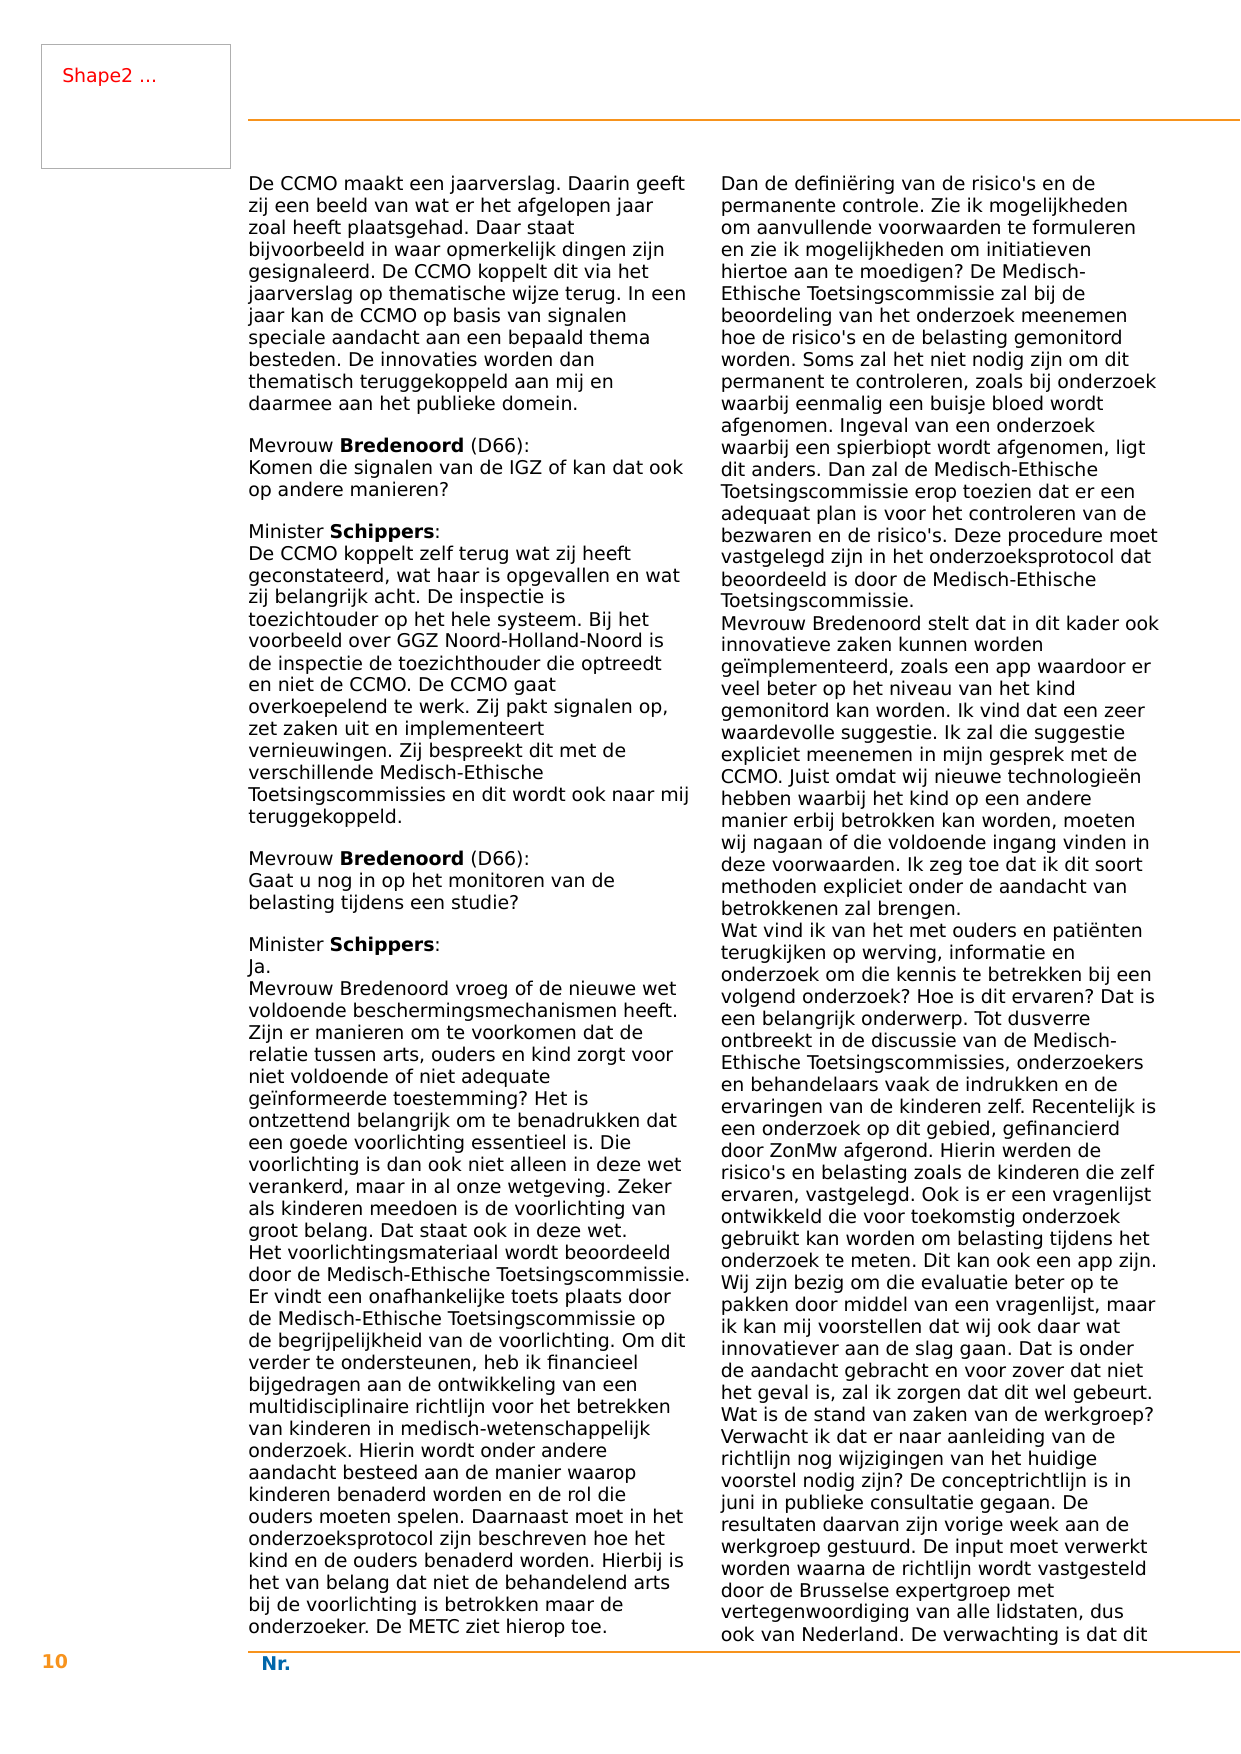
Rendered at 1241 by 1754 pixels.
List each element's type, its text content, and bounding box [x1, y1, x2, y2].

text De CCMO koppelt zelf terug wat zij heeft geconstateerd, wat haar is opgevallen en wat zij belangrijk acht. De inspectie is toezichtouder op het hele systeem. Bij het voorbeeld over GGZ Noord-Holland-Noord is de inspectie de toezichthouder die optreedt en niet de CCMO. De CCMO gaat overkoepelend te werk. Zij pakt signalen op, zet zaken uit en implementeert vernieuwingen. Zij bespreekt dit met de verschillende Medisch-Ethische Toetsingscommissies en dit wordt ook naar mij teruggekoppeld. [248, 542, 691, 828]
text Mevrouw Bredenoord stelt dat in dit kader ook innovatieve zaken kunnen worden geïmplementeerd, zoals een app waardoor er veel beter op het niveau van het kind gemonitord kan worden. Ik vind dat een zeer waardevolle suggestie. Ik zal die suggestie expliciet meenemen in mijn gesprek met de CCMO. Juist omdat wij nieuwe technologieën hebben waarbij het kind op een andere manier erbij betrokken kan worden, moeten wij nagaan of die voldoende ingang vinden in deze voorwaarden. Ik zeg toe dat ik dit soort methoden expliciet onder de aandacht van betrokkenen zal brengen. [721, 612, 1163, 920]
text Wat is de stand van zaken van de werkgroep? Verwacht ik dat er naar aanleiding van de richtlijn nog wijzigingen van het huidige voorstel nodig zijn? De conceptrichtlijn is in juni in publieke consultatie gegaan. De resultaten daarvan zijn vorige week aan de werkgroep gestuurd. De input moet verwerkt worden waarna de richtlijn wordt vastgesteld door de Brusselse expertgroep met vertegenwoordiging van alle lidstaten, dus ook van Nederland. De verwachting is dat dit [721, 1404, 1163, 1645]
text De CCMO maakt een jaarverslag. Daarin geeft zij een beeld van wat er het afgelopen jaar zoal heeft plaatsgehad. Daar staat bijvoorbeeld in waar opmerkelijk dingen zijn gesignaleerd. De CCMO koppelt dit via het jaarverslag op thematische wijze terug. In een jaar kan de CCMO op basis van signalen speciale aandacht aan een bepaald thema besteden. De innovaties worden dan thematisch teruggekoppeld aan mij en daarmee aan het publieke domein. [248, 173, 691, 414]
text Minister Schippers: [248, 934, 691, 956]
text Dan de definiëring van de risico's en de permanente controle. Zie ik mogelijkheden om aanvullende voorwaarden te formuleren en zie ik mogelijkheden om initiatieven hiertoe aan te moedigen? De Medisch-Ethische Toetsingscommissie zal bij de beoordeling van het onderzoek meenemen hoe de risico's en de belasting gemonitord worden. Soms zal het niet nodig zijn om dit permanent te controleren, zoals bij onderzoek waarbij eenmalig een buisje bloed wordt afgenomen. Ingeval van een onderzoek waarbij een spierbiopt wordt afgenomen, ligt dit anders. Dan zal de Medisch-Ethische Toetsingscommissie erop toezien dat er een adequaat plan is voor het controleren van de bezwaren en de risico's. Deze procedure moet vastgelegd zijn in het onderzoeksprotocol dat beoordeeld is door de Medisch-Ethische Toetsingscommissie. [721, 173, 1163, 612]
text Mevrouw Bredenoord (D66): [248, 434, 691, 457]
text Het voorlichtingsmateriaal wordt beoordeeld door de Medisch-Ethische Toetsingscommissie. Er vindt een onafhankelijke toets plaats door de Medisch-Ethische Toetsingscommissie op de begrijpelijkheid van de voorlichting. Om dit verder te ondersteunen, heb ik financieel bijgedragen aan de ontwikkeling van een multidisciplinaire richtlijn voor het betrekken van kinderen in medisch-wetenschappelijk onderzoek. Hierin wordt onder andere aandacht besteed aan de manier waarop kinderen benaderd worden en de rol die ouders moeten spelen. Daarnaast moet in het onderzoeksprotocol zijn beschreven hoe het kind en de ouders benaderd worden. Hierbij is het van belang dat niet de behandelend arts bij de voorlichting is betrokken maar de onderzoeker. De METC ziet hierop toe. [248, 1242, 691, 1637]
text Mevrouw Bredenoord vroeg of de nieuwe wet voldoende beschermingsmechanismen heeft. Zijn er manieren om te voorkomen dat de relatie tussen arts, ouders en kind zorgt voor niet voldoende of niet adequate geïnformeerde toestemming? Het is ontzettend belangrijk om te benadrukken dat een goede voorlichting essentieel is. Die voorlichting is dan ook niet alleen in deze wet verankerd, maar in al onze wetgeving. Zeker als kinderen meedoen is de voorlichting van groot belang. Dat staat ook in deze wet. [248, 978, 691, 1242]
text Ja. [248, 956, 691, 978]
text Minister Schippers: [248, 521, 691, 542]
text Gaat u nog in op het monitoren van de belasting tijdens een studie? [248, 870, 691, 914]
text Komen die signalen van de IGZ of kan dat ook op andere manieren? [248, 457, 691, 501]
text Wat vind ik van het met ouders en patiënten terugkijken op werving, informatie en onderzoek om die kennis te betrekken bij een volgend onderzoek? Hoe is dit ervaren? Dat is een belangrijk onderwerp. Tot dusverre ontbreekt in de discussie van de Medisch-Ethische Toetsingscommissies, onderzoekers en behandelaars vaak de indrukken en de ervaringen van de kinderen zelf. Recentelijk is een onderzoek op dit gebied, gefinancierd door ZonMw afgerond. Hierin werden de risico's en belasting zoals de kinderen die zelf ervaren, vastgelegd. Ook is er een vragenlijst ontwikkeld die voor toekomstig onderzoek gebruikt kan worden om belasting tijdens het onderzoek te meten. Dit kan ook een app zijn. Wij zijn bezig om die evaluatie beter op te pakken door middel van een vragenlijst, maar ik kan mij voorstellen dat wij ook daar wat innovatiever aan de slag gaan. Dat is onder de aandacht gebracht en voor zover dat niet het geval is, zal ik zorgen dat dit wel gebeurt. [721, 920, 1163, 1404]
text Mevrouw Bredenoord (D66): [248, 848, 691, 870]
